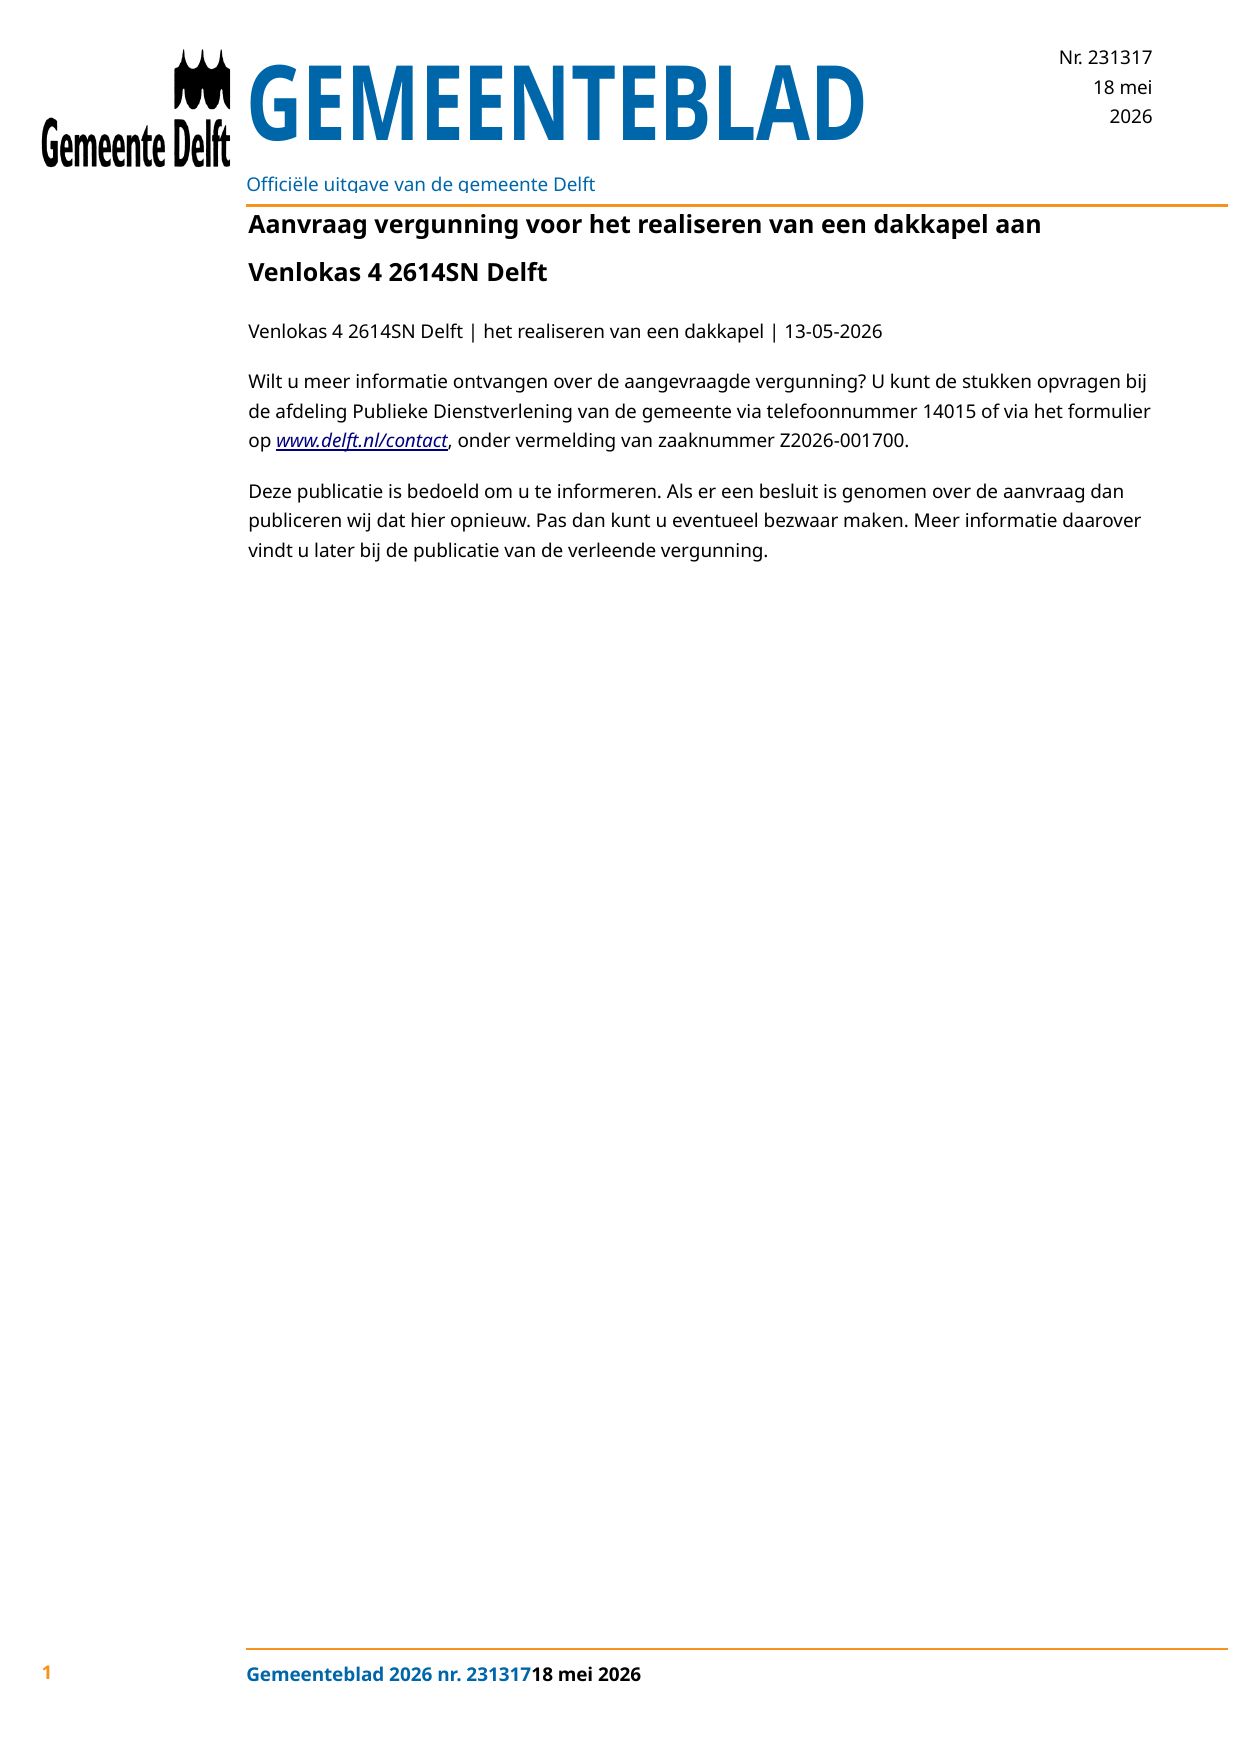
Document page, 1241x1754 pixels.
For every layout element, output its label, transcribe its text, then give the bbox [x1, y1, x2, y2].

text Venlokas 4 2614SN Delft | het realiseren van een dakkapel | 13-05-2026 [248, 318, 1152, 344]
text Aanvraag vergunning voor het realiseren van een dakkapel aan Venlokas 4 2614SN Delft [248, 207, 1152, 288]
picture [41, 47, 231, 172]
text Deze publicatie is bedoeld om u te informeren. Als er een besluit is genomen over de aanvraag dan publiceren wij dat hier opnieuw. Pas dan kunt u eventueel bezwaar maken. Meer informatie daarover vindt u later bij de publicatie van de verleende vergunning. [248, 478, 1152, 563]
text Wilt u meer informatie ontvangen over de aangevraagde vergunning? U kunt de stukken opvragen bij de afdeling Publieke Dienstverlening van de gemeente via telefoonnummer 14015 of via het formulier op www.delft.nl/contact, onder vermelding van zaaknummer Z2026-001700. [248, 368, 1152, 453]
